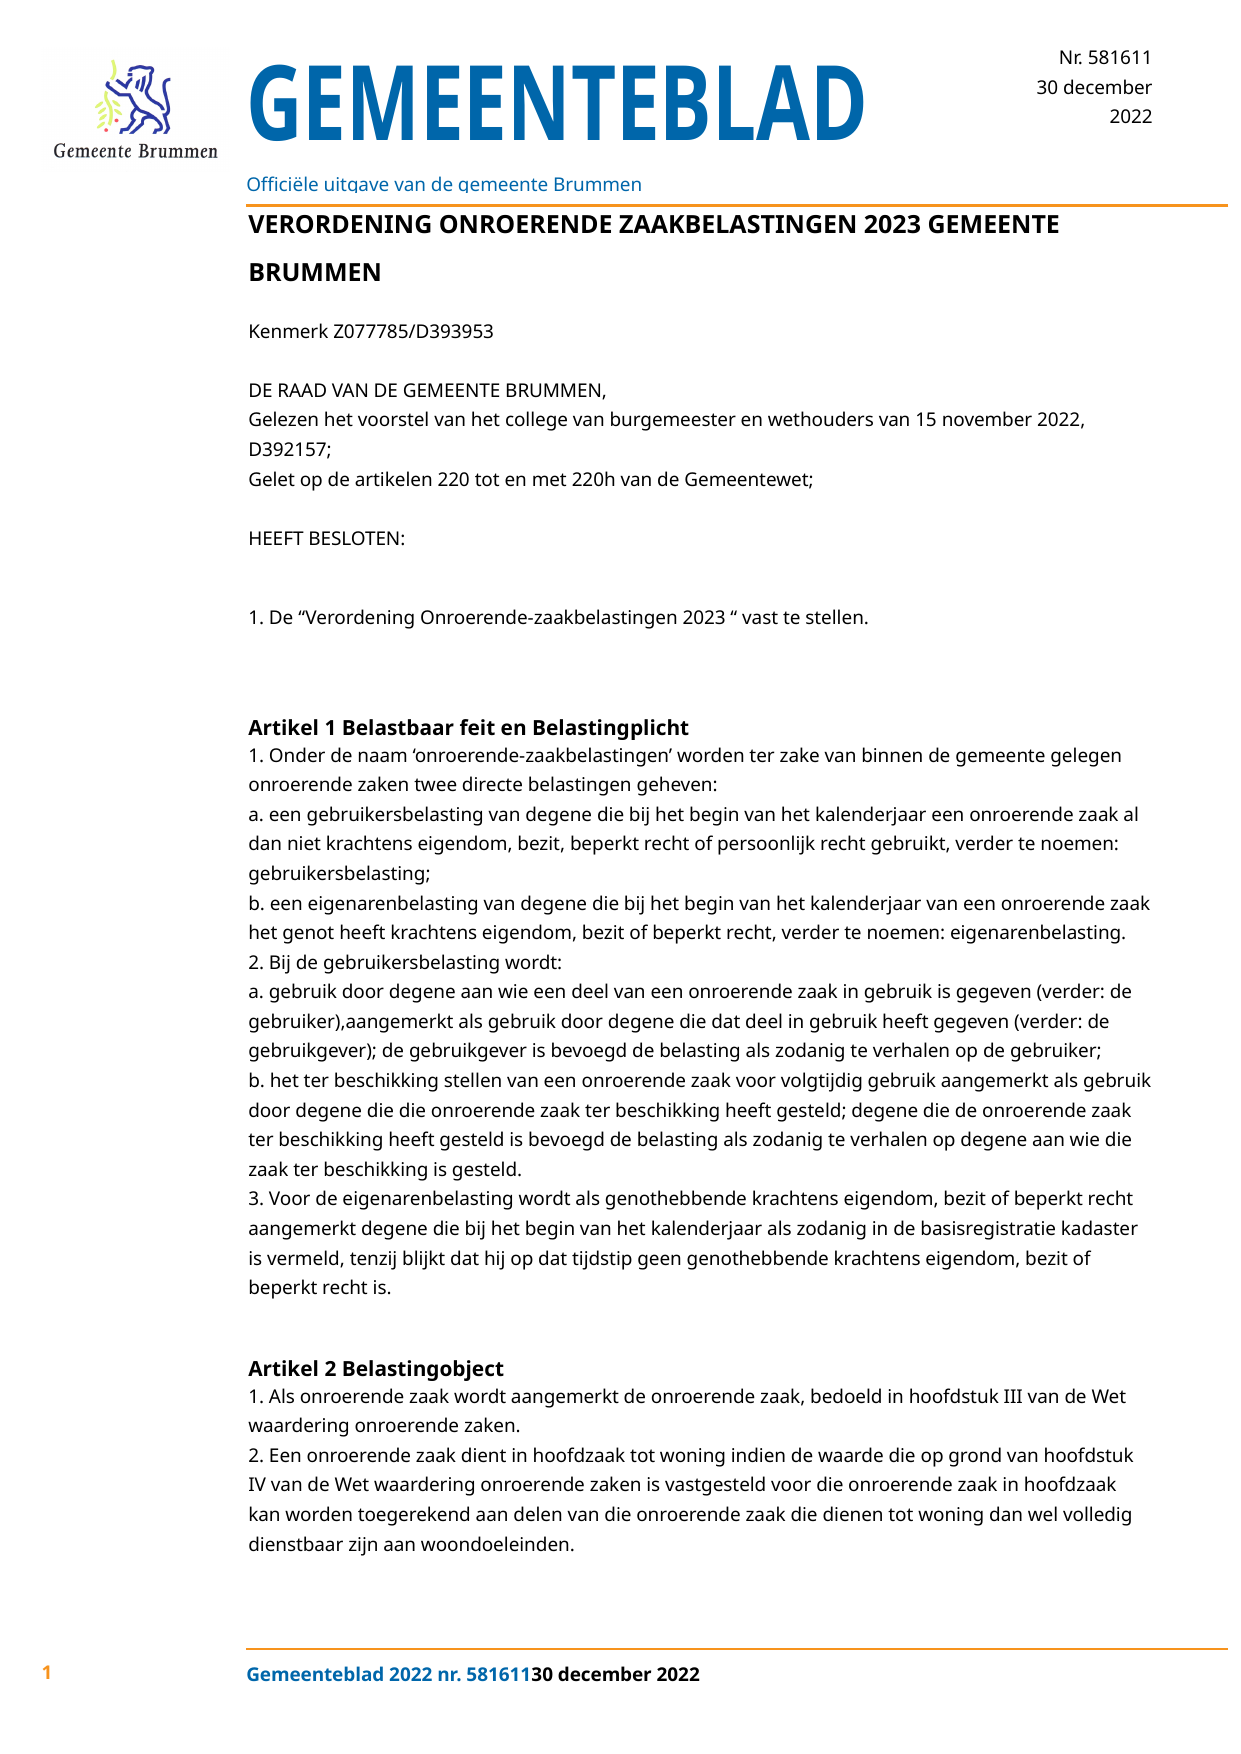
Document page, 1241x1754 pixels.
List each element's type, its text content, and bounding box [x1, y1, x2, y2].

text Gelezen het voorstel van het college van burgemeester en wethouders van 15 november 2022, D392157; [248, 407, 1152, 462]
text 1. Onder de naam ‘onroerende-zaakbelastingen’ worden ter zake van binnen de gemeente gelegen onroerende zaken twee directe belastingen geheven: [248, 742, 1152, 797]
text b. het ter beschikking stellen van een onroerende zaak voor volgtijdig gebruik aangemerkt als gebruik door degene die die onroerende zaak ter beschikking heeft gesteld; degene die de onroerende zaak ter beschikking heeft gesteld is bevoegd de belasting als zodanig te verhalen op degene aan wie die zaak ter beschikking is gesteld. [248, 1067, 1152, 1182]
text b. een eigenarenbelasting van degene die bij het begin van het kalenderjaar van een onroerende zaak het genot heeft krachtens eigendom, bezit of beperkt recht, verder te noemen: eigenarenbelasting. [248, 890, 1152, 945]
text 2. Bij de gebruikersbelasting wordt: [248, 949, 1152, 975]
text Gelet op de artikelen 220 tot en met 220h van de Gemeentewet; [248, 466, 1152, 492]
picture [41, 47, 231, 172]
text 1. Als onroerende zaak wordt aangemerkt de onroerende zaak, bedoeld in hoofdstuk III van de Wet waardering onroerende zaken. [248, 1383, 1152, 1438]
text Artikel 1 Belastbaar feit en Belastingplicht [248, 713, 1152, 742]
text 3. Voor de eigenarenbelasting wordt als genothebbende krachtens eigendom, bezit of beperkt recht aangemerkt degene die bij het begin van het kalenderjaar als zodanig in de basisregistratie kadaster is vermeld, tenzij blijkt dat hij op dat tijdstip geen genothebbende krachtens eigendom, bezit of beperkt recht is. [248, 1186, 1152, 1300]
text 2. Een onroerende zaak dient in hoofdzaak tot woning indien de waarde die op grond van hoofdstuk IV van de Wet waardering onroerende zaken is vastgesteld voor die onroerende zaak in hoofdzaak kan worden toegerekend aan delen van die onroerende zaak die dienen tot woning dan wel volledig dienstbaar zijn aan woondoeleinden. [248, 1442, 1152, 1556]
text VERORDENING ONROERENDE ZAAKBELASTINGEN 2023 GEMEENTE BRUMMEN [248, 207, 1152, 288]
text DE RAAD VAN DE GEMEENTE BRUMMEN, [248, 377, 1152, 403]
text Artikel 2 Belastingobject [248, 1354, 1152, 1383]
text a. gebruik door degene aan wie een deel van een onroerende zaak in gebruik is gegeven (verder: de gebruiker),aangemerkt als gebruik door degene die dat deel in gebruik heeft gegeven (verder: de gebruikgever); de gebruikgever is bevoegd de belasting als zodanig te verhalen op de gebruiker; [248, 978, 1152, 1063]
text a. een gebruikersbelasting van degene die bij het begin van het kalenderjaar een onroerende zaak al dan niet krachtens eigendom, bezit, beperkt recht of persoonlijk recht gebruikt, verder te noemen: gebruikersbelasting; [248, 801, 1152, 886]
text 1. De “Verordening Onroerende-zaakbelastingen 2023 “ vast te stellen. [248, 604, 1152, 629]
text Kenmerk Z077785/D393953 [248, 318, 1152, 344]
text HEEFT BESLOTEN: [248, 525, 1152, 551]
